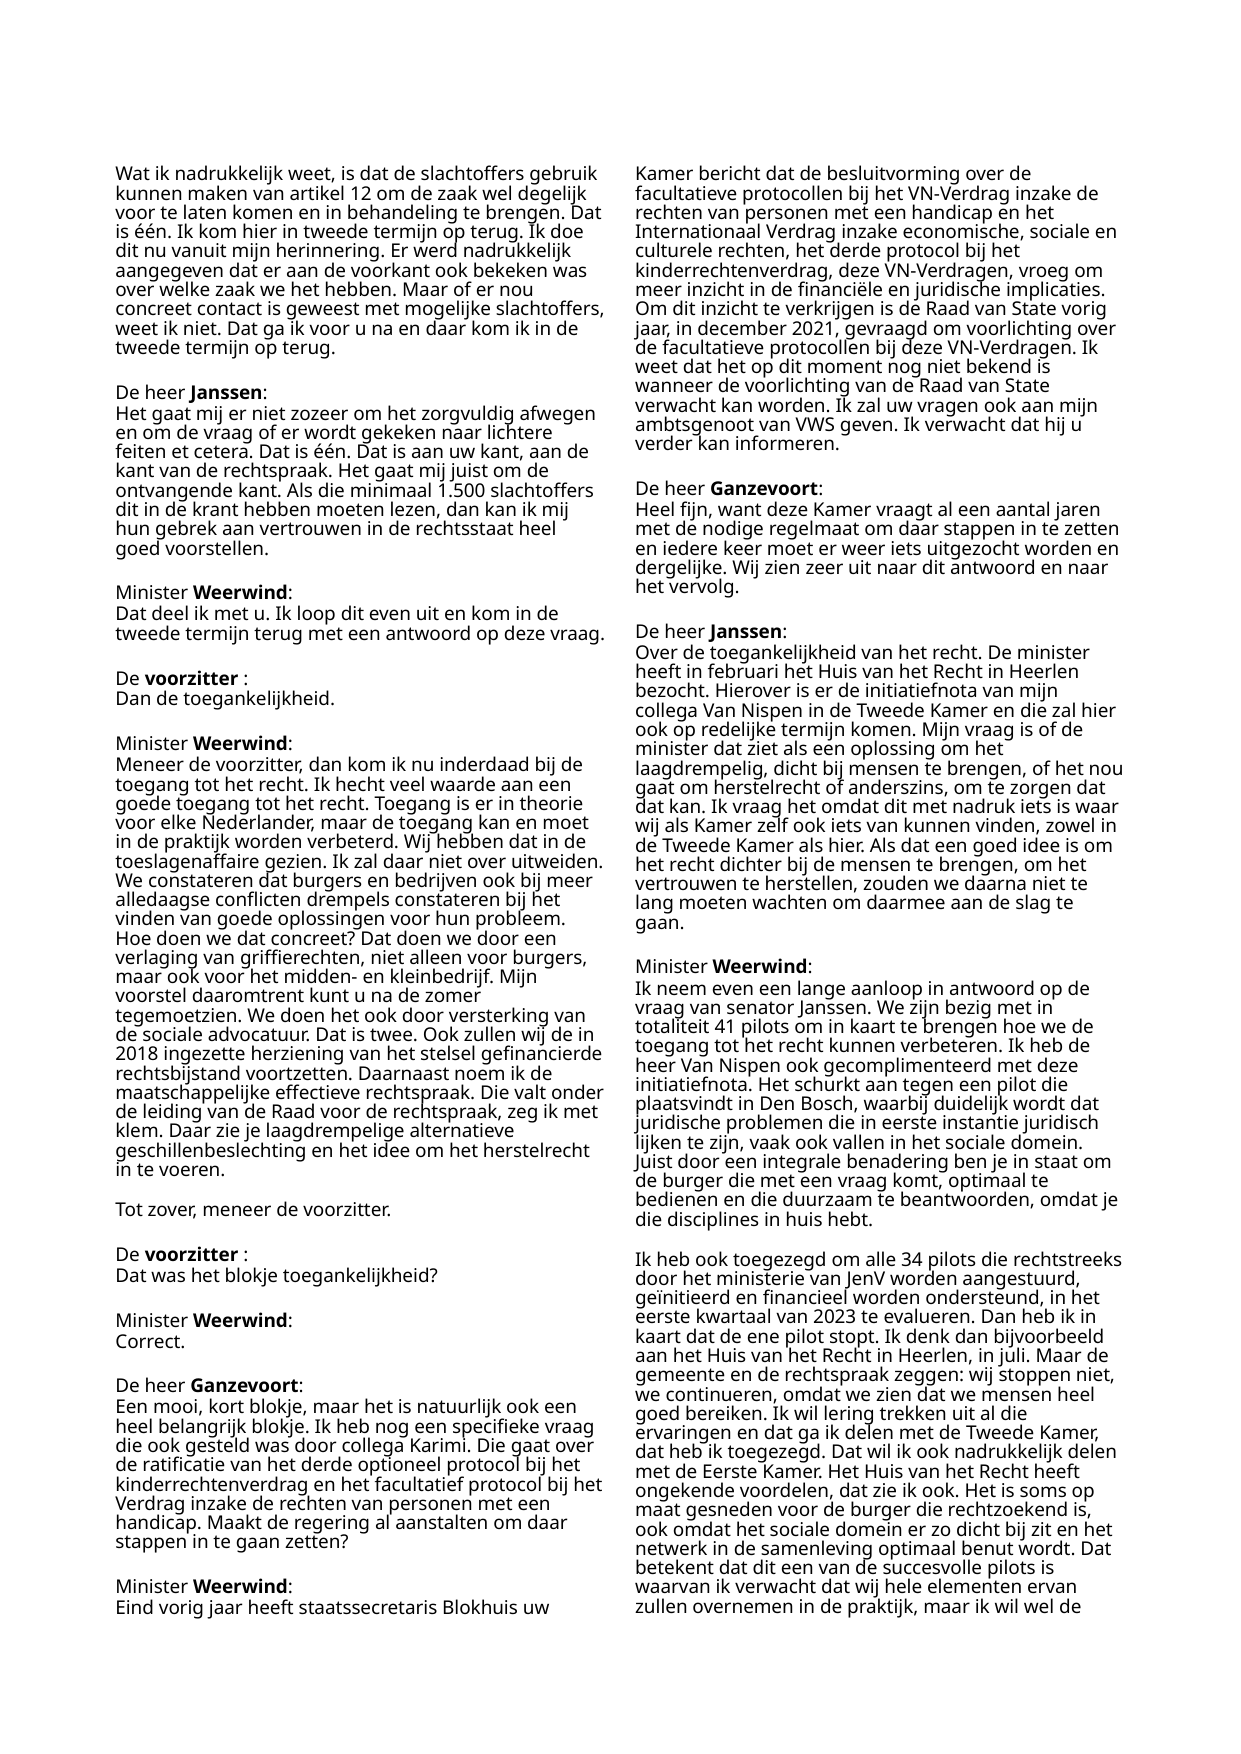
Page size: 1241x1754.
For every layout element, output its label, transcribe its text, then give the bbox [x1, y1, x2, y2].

text De heer Janssen: [635, 618, 1125, 644]
text De heer Ganzevoort: [635, 475, 1125, 501]
text Meneer de voorzitter, dan kom ik nu inderdaad bij de toegang tot het recht. Ik hecht veel waarde aan een goede toegang tot het recht. Toegang is er in theorie voor elke Nederlander, maar de toegang kan en moet in de praktijk worden verbeterd. Wij hebben dat in de toeslagenaffaire gezien. Ik zal daar niet over uitweiden. We constateren dat burgers en bedrijven ook bij meer alledaagse conflicten drempels constateren bij het vinden van goede oplossingen voor hun probleem. Hoe doen we dat concreet? Dat doen we door een verlaging van griffierechten, niet alleen voor burgers, maar ook voor het midden- en kleinbedrijf. Mijn voorstel daaromtrent kunt u na de zomer tegemoetzien. We doen het ook door versterking van de sociale advocatuur. Dat is twee. Ook zullen wij de in 2018 ingezette herziening van het stelsel gefinancierde rechtsbijstand voortzetten. Daarnaast noem ik de maatschappelijke effectieve rechtspraak. Die valt onder de leiding van de Raad voor de rechtspraak, zeg ik met klem. Daar zie je laagdrempelige alternatieve geschillenbeslechting en het idee om het herstelrecht in te voeren. [115, 756, 605, 1180]
text De voorzitter : [115, 665, 605, 690]
text Minister Weerwind: [115, 731, 605, 756]
text Het gaat mij er niet zozeer om het zorgvuldig afwegen en om de vraag of er wordt gekeken naar lichtere feiten et cetera. Dat is één. Dat is aan uw kant, aan de kant van de rechtspraak. Het gaat mij juist om de ontvangende kant. Als die minimaal 1.500 slachtoffers dit in de krant hebben moeten lezen, dan kan ik mij hun gebrek aan vertrouwen in de rechtsstaat heel goed voorstellen. [115, 404, 605, 559]
text Eind vorig jaar heeft staatssecretaris Blokhuis uw [115, 1599, 605, 1618]
text Dan de toegankelijkheid. [115, 690, 605, 710]
text Minister Weerwind: [635, 954, 1125, 979]
text De heer Janssen: [115, 379, 605, 404]
text Dat was het blokje toegankelijkheid? [115, 1267, 605, 1286]
text Minister Weerwind: [115, 579, 605, 605]
text Minister Weerwind: [115, 1307, 605, 1333]
text Over de toegankelijkheid van het recht. De minister heeft in februari het Huis van het Recht in Heerlen bezocht. Hierover is er de initiatiefnota van mijn collega Van Nispen in de Tweede Kamer en die zal hier ook op redelijke termijn komen. Mijn vraag is of de minister dat ziet als een oplossing om het laagdrempelig, dicht bij mensen te brengen, of het nou gaat om herstelrecht of anderszins, om te zorgen dat dat kan. Ik vraag het omdat dit met nadruk iets is waar wij als Kamer zelf ook iets van kunnen vinden, zowel in de Tweede Kamer als hier. Als dat een goed idee is om het recht dichter bij de mensen te brengen, om het vertrouwen te herstellen, zouden we daarna niet te lang moeten wachten om daarmee aan de slag te gaan. [635, 644, 1125, 933]
text Ik heb ook toegezegd om alle 34 pilots die rechtstreeks door het ministerie van JenV worden aangestuurd, geïnitieerd en financieel worden ondersteund, in het eerste kwartaal van 2023 te evalueren. Dan heb ik in kaart dat de ene pilot stopt. Ik denk dan bijvoorbeeld aan het Huis van het Recht in Heerlen, in juli. Maar de gemeente en de rechtspraak zeggen: wij stoppen niet, we continueren, omdat we zien dat we mensen heel goed bereiken. Ik wil lering trekken uit al die ervaringen en dat ga ik delen met de Tweede Kamer, dat heb ik toegezegd. Dat wil ik ook nadrukkelijk delen met de Eerste Kamer. Het Huis van het Recht heeft ongekende voordelen, dat zie ik ook. Het is soms op maat gesneden voor de burger die rechtzoekend is, ook omdat het sociale domein er zo dicht bij zit en het netwerk in de samenleving optimaal benut wordt. Dat betekent dat dit een van de succesvolle pilots is waarvan ik verwacht dat wij hele elementen ervan zullen overnemen in de praktijk, maar ik wil wel de [635, 1251, 1125, 1617]
text Dat deel ik met u. Ik loop dit even uit en kom in de tweede termijn terug met een antwoord op deze vraag. [115, 605, 605, 644]
text De voorzitter : [115, 1241, 605, 1267]
text De heer Ganzevoort: [115, 1373, 605, 1398]
text Wat ik nadrukkelijk weet, is dat de slachtoffers gebruik kunnen maken van artikel 12 om de zaak wel degelijk voor te laten komen en in behandeling te brengen. Dat is één. Ik kom hier in tweede termijn op terug. Ik doe dit nu vanuit mijn herinnering. Er werd nadrukkelijk aangegeven dat er aan de voorkant ook bekeken was over welke zaak we het hebben. Maar of er nou concreet contact is geweest met mogelijke slachtoffers, weet ik niet. Dat ga ik voor u na en daar kom ik in de tweede termijn op terug. [115, 165, 605, 358]
text Een mooi, kort blokje, maar het is natuurlijk ook een heel belangrijk blokje. Ik heb nog een specifieke vraag die ook gesteld was door collega Karimi. Die gaat over de ratificatie van het derde optioneel protocol bij het kinderrechtenverdrag en het facultatief protocol bij het Verdrag inzake de rechten van personen met een handicap. Maakt de regering al aanstalten om daar stappen in te gaan zetten? [115, 1398, 605, 1553]
text Kamer bericht dat de besluitvorming over de facultatieve protocollen bij het VN-Verdrag inzake de rechten van personen met een handicap en het Internationaal Verdrag inzake economische, sociale en culturele rechten, het derde protocol bij het kinderrechtenverdrag, deze VN-Verdragen, vroeg om meer inzicht in de financiële en juridische implicaties. Om dit inzicht te verkrijgen is de Raad van State vorig jaar, in december 2021, gevraagd om voorlichting over de facultatieve protocollen bij deze VN-Verdragen. Ik weet dat het op dit moment nog niet bekend is wanneer de voorlichting van de Raad van State verwacht kan worden. Ik zal uw vragen ook aan mijn ambtsgenoot van VWS geven. Ik verwacht dat hij u verder kan informeren. [635, 165, 1125, 454]
text Heel fijn, want deze Kamer vraagt al een aantal jaren met de nodige regelmaat om daar stappen in te zetten en iedere keer moet er weer iets uitgezocht worden en dergelijke. Wij zien zeer uit naar dit antwoord en naar het vervolg. [635, 501, 1125, 597]
text Correct. [115, 1333, 605, 1352]
text Ik neem even een lange aanloop in antwoord op de vraag van senator Janssen. We zijn bezig met in totaliteit 41 pilots om in kaart te brengen hoe we de toegang tot het recht kunnen verbeteren. Ik heb de heer Van Nispen ook gecomplimenteerd met deze initiatiefnota. Het schurkt aan tegen een pilot die plaatsvindt in Den Bosch, waarbij duidelijk wordt dat juridische problemen die in eerste instantie juridisch lijken te zijn, vaak ook vallen in het sociale domein. Juist door een integrale benadering ben je in staat om de burger die met een vraag komt, optimaal te bedienen en die duurzaam te beantwoorden, omdat je die disciplines in huis hebt. [635, 979, 1125, 1230]
text Minister Weerwind: [115, 1573, 605, 1599]
text Tot zover, meneer de voorzitter. [115, 1201, 605, 1220]
